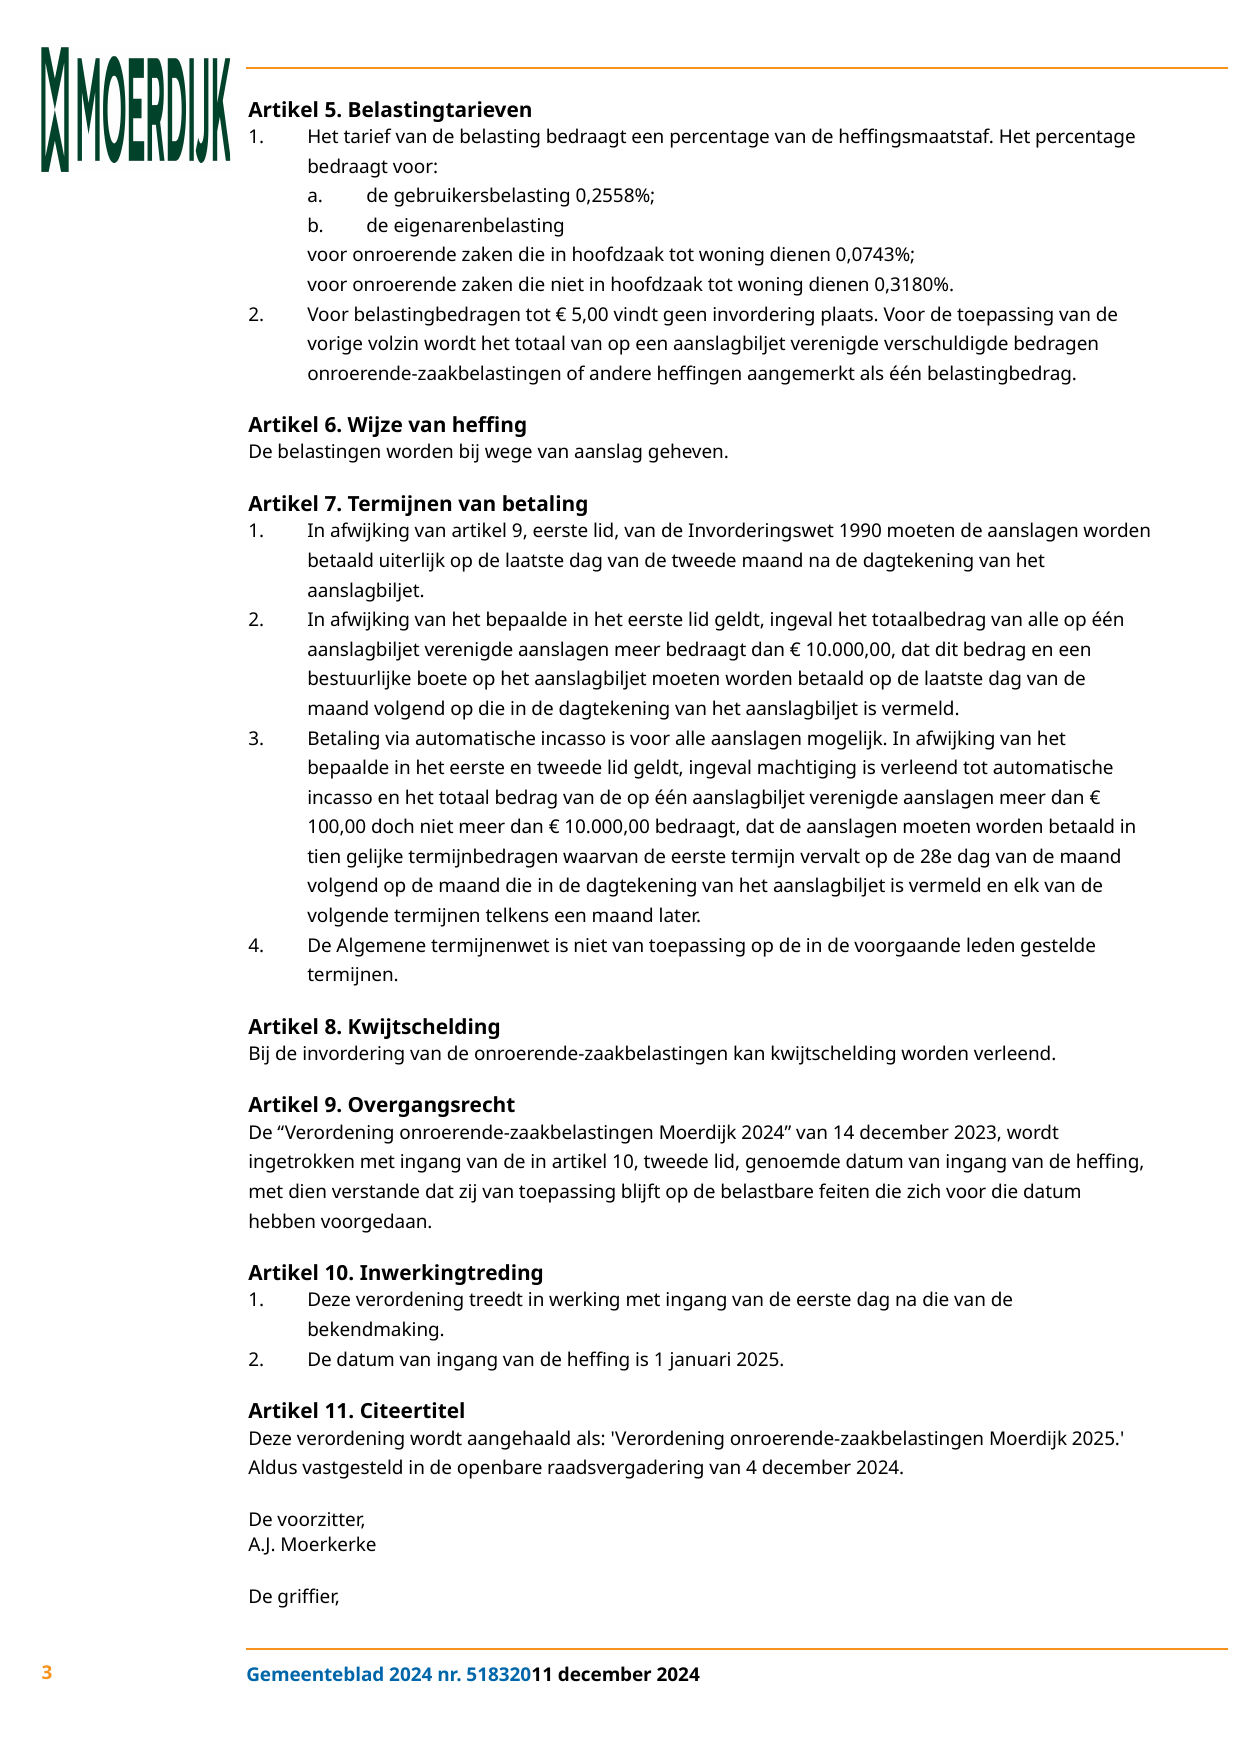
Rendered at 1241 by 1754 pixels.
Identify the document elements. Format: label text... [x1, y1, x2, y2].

list In afwijking van artikel 9, eerste lid, van de Invorderingswet 1990 moeten de aanslagen worden betaald uiterlijk op de laatste dag van de tweede maand na de dagtekening van het aanslagbiljet. [248, 518, 1152, 602]
list de gebruikersbelasting 0,2558%; [307, 182, 1152, 208]
list Betaling via automatische incasso is voor alle aanslagen mogelijk. In afwijking van het bepaalde in het eerste en tweede lid geldt, ingeval machtiging is verleend tot automatische incasso en het totaal bedrag van de op één aanslagbiljet verenigde aanslagen meer dan € 100,00 doch niet meer dan € 10.000,00 bedraagt, dat de aanslagen moeten worden betaald in tien gelijke termijnbedragen waarvan de eerste termijn vervalt op de 28e dag van de maand volgend op de maand die in de dagtekening van het aanslagbiljet is vermeld en elk van de volgende termijnen telkens een maand later. [248, 725, 1152, 928]
list Het tarief van de belasting bedraagt een percentage van de heffingsmaatstaf. Het percentage bedraagt voor: [248, 123, 1152, 178]
list voor onroerende zaken die in hoofdzaak tot woning dienen 0,0743%; [248, 242, 1152, 267]
text Aldus vastgesteld in de openbare raadsvergadering van 4 december 2024. [248, 1454, 1152, 1480]
text Artikel 11. Citeertitel [248, 1396, 1152, 1425]
text Bij de invordering van de onroerende-zaakbelastingen kan kwijtschelding worden verleend. [248, 1040, 1152, 1066]
text De belastingen worden bij wege van aanslag geheven. [248, 439, 1152, 464]
list De datum van ingang van de heffing is 1 januari 2025. [248, 1346, 1152, 1372]
list De Algemene termijnenwet is niet van toepassing op de in de voorgaande leden gestelde termijnen. [248, 932, 1152, 987]
text Artikel 9. Overgangsrecht [248, 1091, 1152, 1119]
text Artikel 6. Wijze van heffing [248, 410, 1152, 439]
text Artikel 7. Termijnen van betaling [248, 489, 1152, 518]
list In afwijking van het bepaalde in het eerste lid geldt, ingeval het totaalbedrag van alle op één aanslagbiljet verenigde aanslagen meer bedraagt dan € 10.000,00, dat dit bedrag en een bestuurlijke boete op het aanslagbiljet moeten worden betaald op de laatste dag van de maand volgend op die in de dagtekening van het aanslagbiljet is vermeld. [248, 606, 1152, 721]
list Voor belastingbedragen tot € 5,00 vindt geen invordering plaats. Voor de toepassing van de vorige volzin wordt het totaal van op een aanslagbiljet verenigde verschuldigde bedragen onroerende-zaakbelastingen of andere heffingen aangemerkt als één belastingbedrag. [248, 301, 1152, 386]
text Artikel 5. Belastingtarieven [248, 95, 1152, 123]
text De “Verordening onroerende-zaakbelastingen Moerdijk 2024” van 14 december 2023, wordt ingetrokken met ingang van de in artikel 10, tweede lid, genoemde datum van ingang van de heffing, met dien verstande dat zij van toepassing blijft op de belastbare feiten die zich voor die datum hebben voorgedaan. [248, 1119, 1152, 1233]
list voor onroerende zaken die niet in hoofdzaak tot woning dienen 0,3180%. [248, 271, 1152, 297]
text Artikel 8. Kwijtschelding [248, 1012, 1152, 1040]
text Artikel 10. Inwerkingtreding [248, 1258, 1152, 1287]
list Deze verordening treedt in werking met ingang van de eerste dag na die van de bekendmaking. [248, 1287, 1152, 1342]
list de eigenarenbelasting [307, 212, 1152, 238]
text De voorzitter, [248, 1506, 1152, 1531]
picture [41, 47, 231, 172]
text De griffier, [248, 1583, 1152, 1609]
text Deze verordening wordt aangehaald als: 'Verordening onroerende-zaakbelastingen Moerdijk 2025.' [248, 1425, 1152, 1450]
text A.J. Moerkerke [248, 1531, 1152, 1557]
